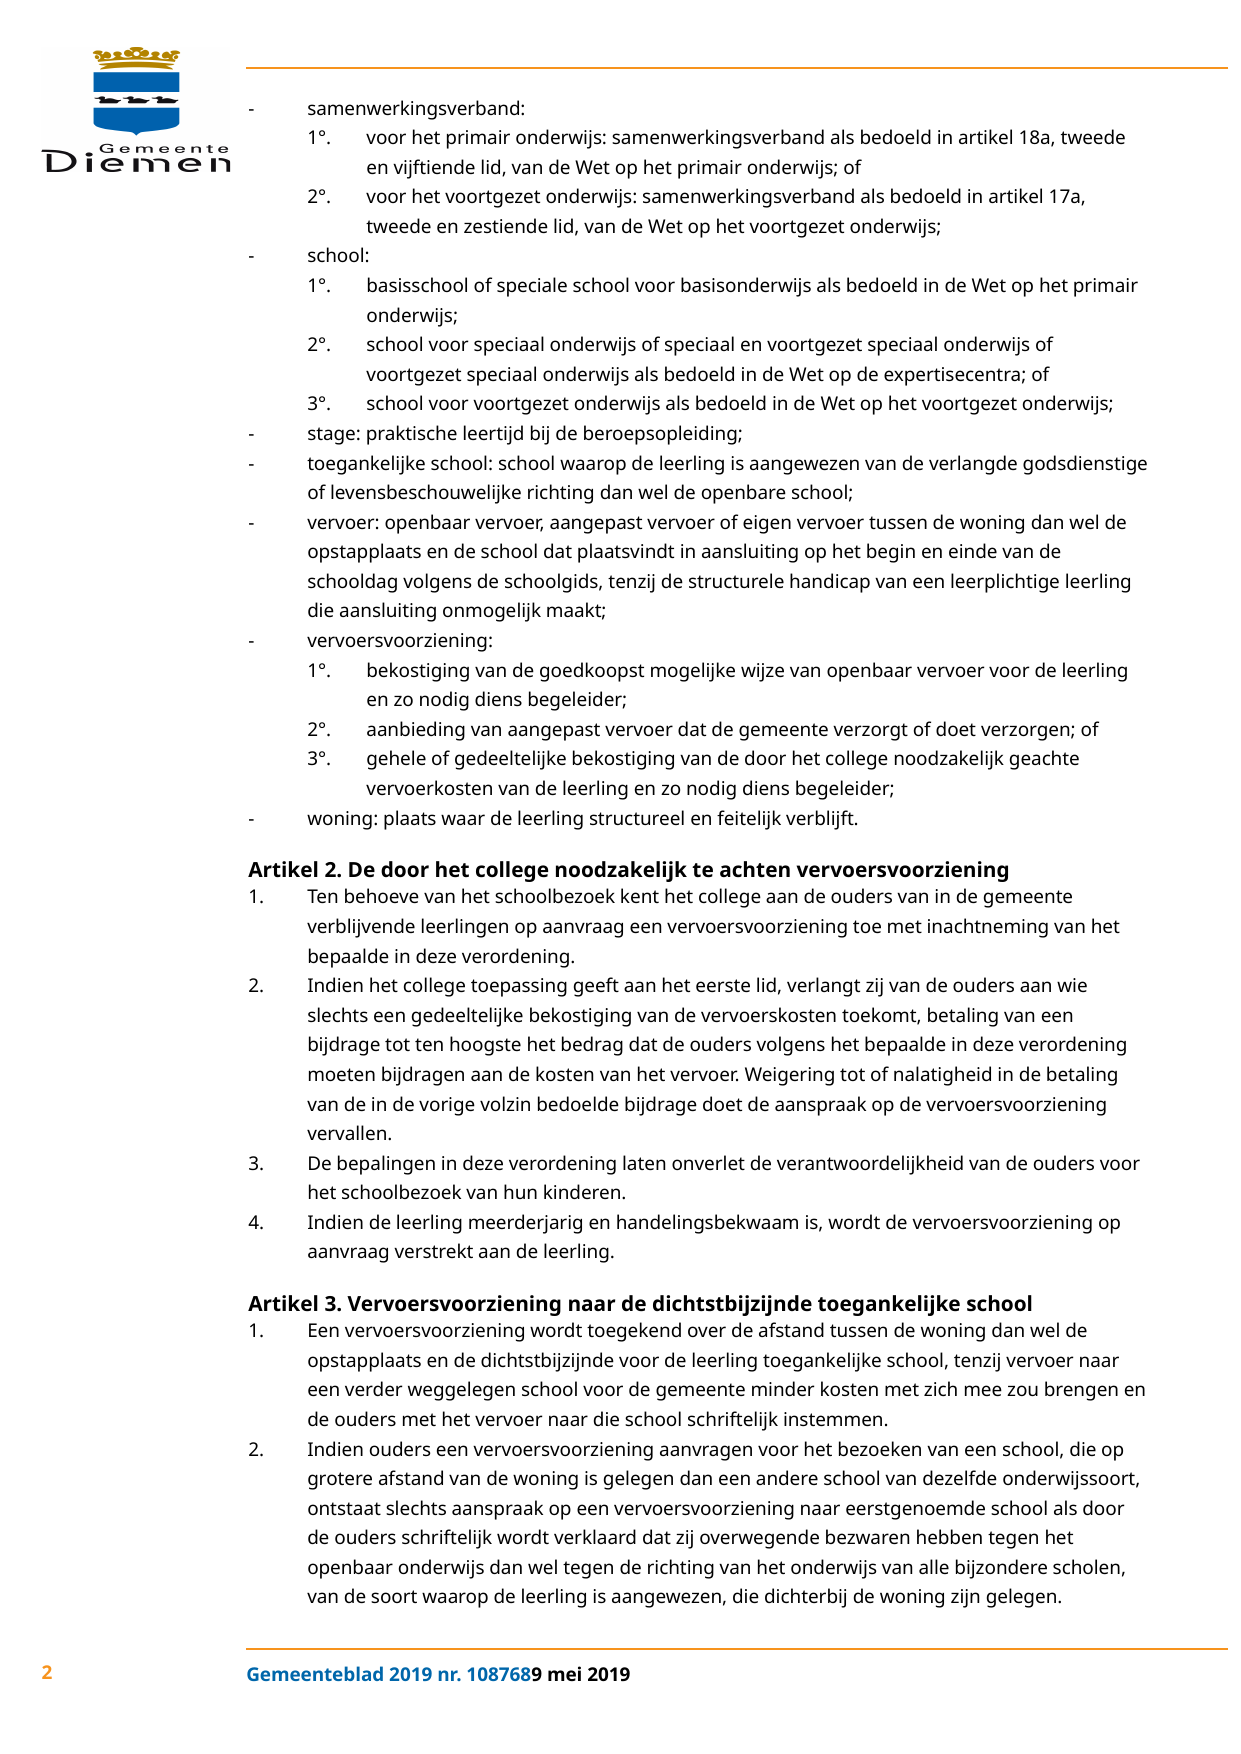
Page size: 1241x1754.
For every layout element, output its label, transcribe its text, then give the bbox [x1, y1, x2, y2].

list Ten behoeve van het schoolbezoek kent het college aan de ouders van in de gemeente verblijvende leerlingen op aanvraag een vervoersvoorziening toe met inachtneming van het bepaalde in deze verordening. [248, 884, 1152, 968]
list school: [248, 243, 1152, 268]
list voor het primair onderwijs: samenwerkingsverband als bedoeld in artikel 18a, tweede en vijftiende lid, van de Wet op het primair onderwijs; of [307, 124, 1152, 180]
list gehele of gedeeltelijke bekostiging van de door het college noodzakelijk geachte vervoerkosten van de leerling en zo nodig diens begeleider; [307, 746, 1152, 801]
list basisschool of speciale school voor basisonderwijs als bedoeld in de Wet op het primair onderwijs; [307, 272, 1152, 328]
list woning: plaats waar de leerling structureel en feitelijk verblijft. [248, 805, 1152, 831]
list school voor voortgezet onderwijs als bedoeld in de Wet op het voortgezet onderwijs; [307, 391, 1152, 416]
text Artikel 2. De door het college noodzakelijk te achten vervoersvoorziening [248, 855, 1152, 884]
list vervoer: openbaar vervoer, aangepast vervoer of eigen vervoer tussen de woning dan wel de opstapplaats en de school dat plaatsvindt in aansluiting op het begin en einde van de schooldag volgens de schoolgids, tenzij de structurele handicap van een leerplichtige leerling die aansluiting onmogelijk maakt; [248, 509, 1152, 623]
list Een vervoersvoorziening wordt toegekend over de afstand tussen de woning dan wel de opstapplaats en de dichtstbijzijnde voor de leerling toegankelijke school, tenzij vervoer naar een verder weggelegen school voor de gemeente minder kosten met zich mee zou brengen en de ouders met het vervoer naar die school schriftelijk instemmen. [248, 1317, 1152, 1432]
list school voor speciaal onderwijs of speciaal en voortgezet speciaal onderwijs of voortgezet speciaal onderwijs als bedoeld in de Wet op de expertisecentra; of [307, 331, 1152, 387]
list bekostiging van de goedkoopst mogelijke wijze van openbaar vervoer voor de leerling en zo nodig diens begeleider; [307, 657, 1152, 712]
list voor het voortgezet onderwijs: samenwerkingsverband als bedoeld in artikel 17a, tweede en zestiende lid, van de Wet op het voortgezet onderwijs; [307, 183, 1152, 239]
list aanbieding van aangepast vervoer dat de gemeente verzorgt of doet verzorgen; of [307, 716, 1152, 742]
list stage: praktische leertijd bij de beroepsopleiding; [248, 420, 1152, 446]
text Artikel 3. Vervoersvoorziening naar de dichtstbijzijnde toegankelijke school [248, 1289, 1152, 1317]
list Indien de leerling meerderjarig en handelingsbekwaam is, wordt de vervoersvoorziening op aanvraag verstrekt aan de leerling. [248, 1209, 1152, 1264]
list Indien ouders een vervoersvoorziening aanvragen voor het bezoeken van een school, die op grotere afstand van de woning is gelegen dan een andere school van dezelfde onderwijssoort, ontstaat slechts aanspraak op een vervoersvoorziening naar eerstgenoemde school als door de ouders schriftelijk wordt verklaard dat zij overwegende bezwaren hebben tegen het openbaar onderwijs dan wel tegen de richting van het onderwijs van alle bijzondere scholen, van de soort waarop de leerling is aangewezen, die dichterbij de woning zijn gelegen. [248, 1436, 1152, 1609]
list vervoersvoorziening: [248, 627, 1152, 653]
list De bepalingen in deze verordening laten onverlet de verantwoordelijkheid van de ouders voor het schoolbezoek van hun kinderen. [248, 1150, 1152, 1205]
list samenwerkingsverband: [248, 95, 1152, 121]
list toegankelijke school: school waarop de leerling is aangewezen van de verlangde godsdienstige of levensbeschouwelijke richting dan wel de openbare school; [248, 450, 1152, 505]
list Indien het college toepassing geeft aan het eerste lid, verlangt zij van de ouders aan wie slechts een gedeeltelijke bekostiging van de vervoerskosten toekomt, betaling van een bijdrage tot ten hoogste het bedrag dat de ouders volgens het bepaalde in deze verordening moeten bijdragen aan de kosten van het vervoer. Weigering tot of nalatigheid in de betaling van de in de vorige volzin bedoelde bijdrage doet de aanspraak op de vervoersvoorziening vervallen. [248, 972, 1152, 1146]
picture [41, 47, 231, 172]
